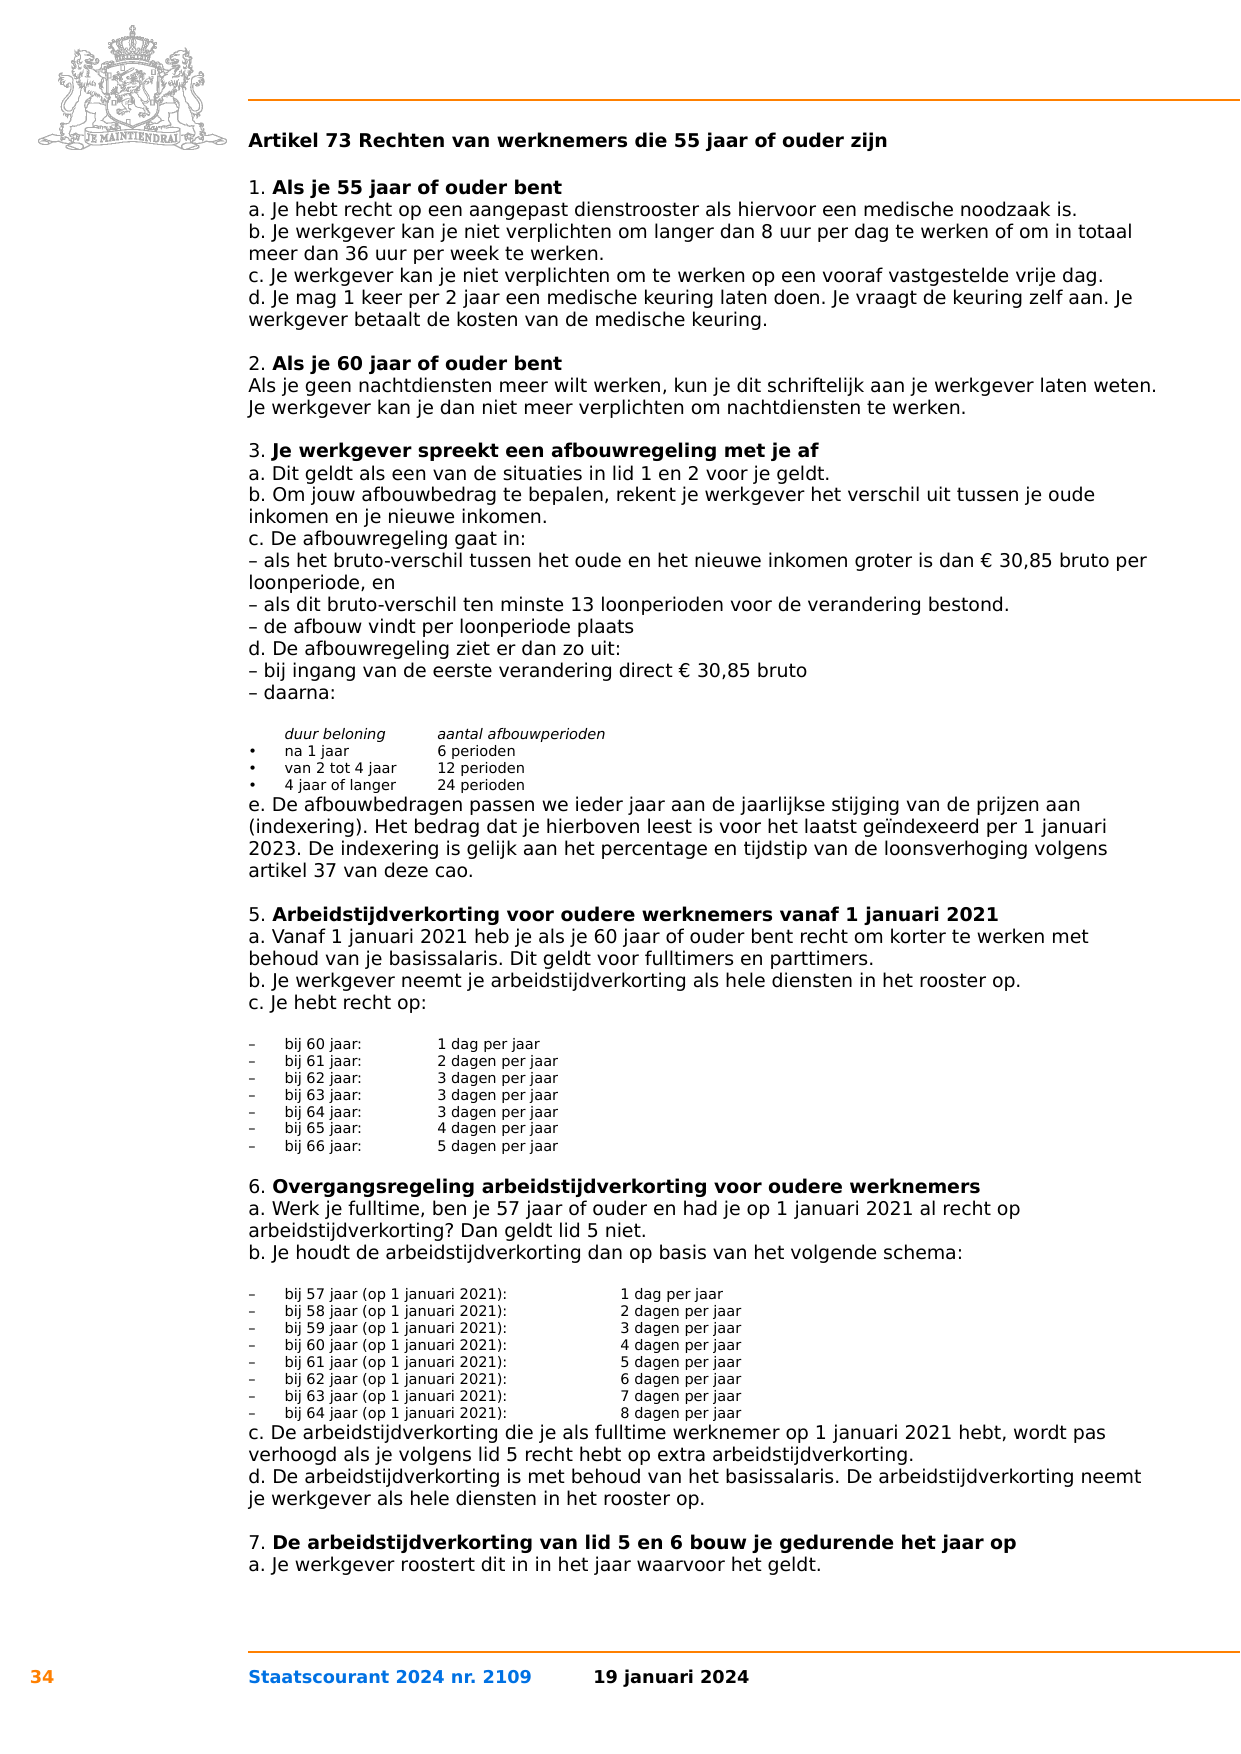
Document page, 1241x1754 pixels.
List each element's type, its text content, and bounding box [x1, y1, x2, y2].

table_header duur beloning [279, 726, 431, 743]
text b. Om jouw afbouwbedrag te bepalen, rekent je werkgever het verschil uit tussen je oude inkomen en je nieuwe inkomen. [248, 484, 1163, 528]
table_cell bij 63 jaar: [279, 1086, 431, 1103]
table_cell van 2 tot 4 jaar [279, 760, 431, 777]
table_cell na 1 jaar [279, 743, 431, 760]
table_cell 3 dagen per jaar [614, 1320, 1163, 1337]
text – als dit bruto-verschil ten minste 13 loonperioden voor de verandering bestond. [248, 594, 1163, 616]
text b. Je houdt de arbeidstijdverkorting dan op basis van het volgende schema: [248, 1242, 1163, 1264]
table_cell – [248, 1371, 278, 1388]
table_header bij 57 jaar (op 1 januari 2021): [279, 1286, 614, 1303]
table_cell – [248, 1138, 278, 1154]
text Als je geen nachtdiensten meer wilt werken, kun je dit schriftelijk aan je werkgever laten weten. Je werkgever kan je dan niet meer verplichten om nachtdiensten te werken. [248, 374, 1163, 418]
table_cell – [248, 1354, 278, 1371]
table_cell – [248, 1388, 278, 1405]
table_cell bij 61 jaar (op 1 januari 2021): [279, 1354, 614, 1371]
table_cell – [248, 1320, 278, 1337]
table_cell – [248, 1303, 278, 1320]
table_cell 3 dagen per jaar [431, 1086, 1163, 1103]
text d. Je mag 1 keer per 2 jaar een medische keuring laten doen. Je vraagt de keuring zelf aan. Je werkgever betaalt de kosten van de medische keuring. [248, 287, 1163, 331]
text 2. Als je 60 jaar of ouder bent [248, 353, 1163, 374]
table_header – [248, 1036, 278, 1052]
text a. Je werkgever roostert dit in in het jaar waarvoor het geldt. [248, 1554, 1163, 1576]
table_cell 12 perioden [431, 760, 1163, 777]
text c. De arbeidstijdverkorting die je als fulltime werknemer op 1 januari 2021 hebt, wordt pas verhoogd als je volgens lid 5 recht hebt op extra arbeidstijdverkorting. [248, 1422, 1163, 1466]
table_cell bij 60 jaar (op 1 januari 2021): [279, 1337, 614, 1354]
table_cell 4 jaar of langer [279, 777, 431, 794]
text 3. Je werkgever spreekt een afbouwregeling met je af [248, 440, 1163, 462]
table_header 1 dag per jaar [431, 1036, 1163, 1052]
text e. De afbouwbedragen passen we ieder jaar aan de jaarlijkse stijging van de prijzen aan (indexering). Het bedrag dat je hierboven leest is voor het laatst geïndexeerd per 1 januari 2023. De indexering is gelijk aan het percentage en tijdstip van de loonsverhoging volgens artikel 37 van deze cao. [248, 794, 1163, 882]
text – bij ingang van de eerste verandering direct € 30,85 bruto [248, 660, 1163, 682]
table_cell – [248, 1337, 278, 1354]
table_cell 6 dagen per jaar [614, 1371, 1163, 1388]
table_cell • [248, 743, 278, 760]
table_cell bij 58 jaar (op 1 januari 2021): [279, 1303, 614, 1320]
table_cell bij 64 jaar: [279, 1104, 431, 1120]
text c. Je werkgever kan je niet verplichten om te werken op een vooraf vastgestelde vrije dag. [248, 265, 1163, 287]
table_header [248, 726, 278, 743]
table_cell bij 66 jaar: [279, 1138, 431, 1154]
table_header bij 60 jaar: [279, 1036, 431, 1052]
text – daarna: [248, 682, 1163, 704]
table_cell – [248, 1120, 278, 1137]
text 6. Overgangsregeling arbeidstijdverkorting voor oudere werknemers [248, 1176, 1163, 1198]
text – de afbouw vindt per loonperiode plaats [248, 616, 1163, 638]
text 5. Arbeidstijdverkorting voor oudere werknemers vanaf 1 januari 2021 [248, 904, 1163, 926]
table_cell 2 dagen per jaar [431, 1053, 1163, 1069]
text c. Je hebt recht op: [248, 992, 1163, 1014]
table_header – [248, 1286, 278, 1303]
table_cell 2 dagen per jaar [614, 1303, 1163, 1320]
table_cell – [248, 1086, 278, 1103]
text c. De afbouwregeling gaat in: [248, 528, 1163, 550]
picture [38, 25, 227, 150]
table_cell bij 63 jaar (op 1 januari 2021): [279, 1388, 614, 1405]
table_cell 6 perioden [431, 743, 1163, 760]
table_cell bij 62 jaar (op 1 januari 2021): [279, 1371, 614, 1388]
text a. Werk je fulltime, ben je 57 jaar of ouder en had je op 1 januari 2021 al recht op arbeidstijdverkorting? Dan geldt lid 5 niet. [248, 1198, 1163, 1242]
text 1. Als je 55 jaar of ouder bent [248, 177, 1163, 199]
table_cell – [248, 1405, 278, 1422]
text b. Je werkgever neemt je arbeidstijdverkorting als hele diensten in het rooster op. [248, 970, 1163, 992]
table_cell 3 dagen per jaar [431, 1104, 1163, 1120]
table_cell • [248, 760, 278, 777]
text b. Je werkgever kan je niet verplichten om langer dan 8 uur per dag te werken of om in totaal meer dan 36 uur per week te werken. [248, 221, 1163, 265]
text d. De afbouwregeling ziet er dan zo uit: [248, 638, 1163, 660]
table_header aantal afbouwperioden [431, 726, 1163, 743]
table_cell 4 dagen per jaar [614, 1337, 1163, 1354]
table_cell 4 dagen per jaar [431, 1120, 1163, 1137]
text a. Dit geldt als een van de situaties in lid 1 en 2 voor je geldt. [248, 462, 1163, 484]
table_cell bij 59 jaar (op 1 januari 2021): [279, 1320, 614, 1337]
table_cell 8 dagen per jaar [614, 1405, 1163, 1422]
text a. Je hebt recht op een aangepast dienstrooster als hiervoor een medische noodzaak is. [248, 199, 1163, 221]
table_cell 3 dagen per jaar [431, 1070, 1163, 1086]
table_cell 5 dagen per jaar [614, 1354, 1163, 1371]
text a. Vanaf 1 januari 2021 heb je als je 60 jaar of ouder bent recht om korter te werken met behoud van je basissalaris. Dit geldt voor fulltimers en parttimers. [248, 926, 1163, 970]
table_cell – [248, 1104, 278, 1120]
text d. De arbeidstijdverkorting is met behoud van het basissalaris. De arbeidstijdverkorting neemt je werkgever als hele diensten in het rooster op. [248, 1466, 1163, 1510]
subtitle Artikel 73 Rechten van werknemers die 55 jaar of ouder zijn [248, 130, 1163, 152]
table_cell bij 65 jaar: [279, 1120, 431, 1137]
table_cell – [248, 1070, 278, 1086]
table_cell 7 dagen per jaar [614, 1388, 1163, 1405]
table_cell • [248, 777, 278, 794]
table_cell bij 62 jaar: [279, 1070, 431, 1086]
text – als het bruto-verschil tussen het oude en het nieuwe inkomen groter is dan € 30,85 bruto per loonperiode, en [248, 550, 1163, 594]
table_cell – [248, 1053, 278, 1069]
table_cell bij 61 jaar: [279, 1053, 431, 1069]
table_cell 24 perioden [431, 777, 1163, 794]
table_header 1 dag per jaar [614, 1286, 1163, 1303]
text 7. De arbeidstijdverkorting van lid 5 en 6 bouw je gedurende het jaar op [248, 1532, 1163, 1554]
table_cell 5 dagen per jaar [431, 1138, 1163, 1154]
table_cell bij 64 jaar (op 1 januari 2021): [279, 1405, 614, 1422]
